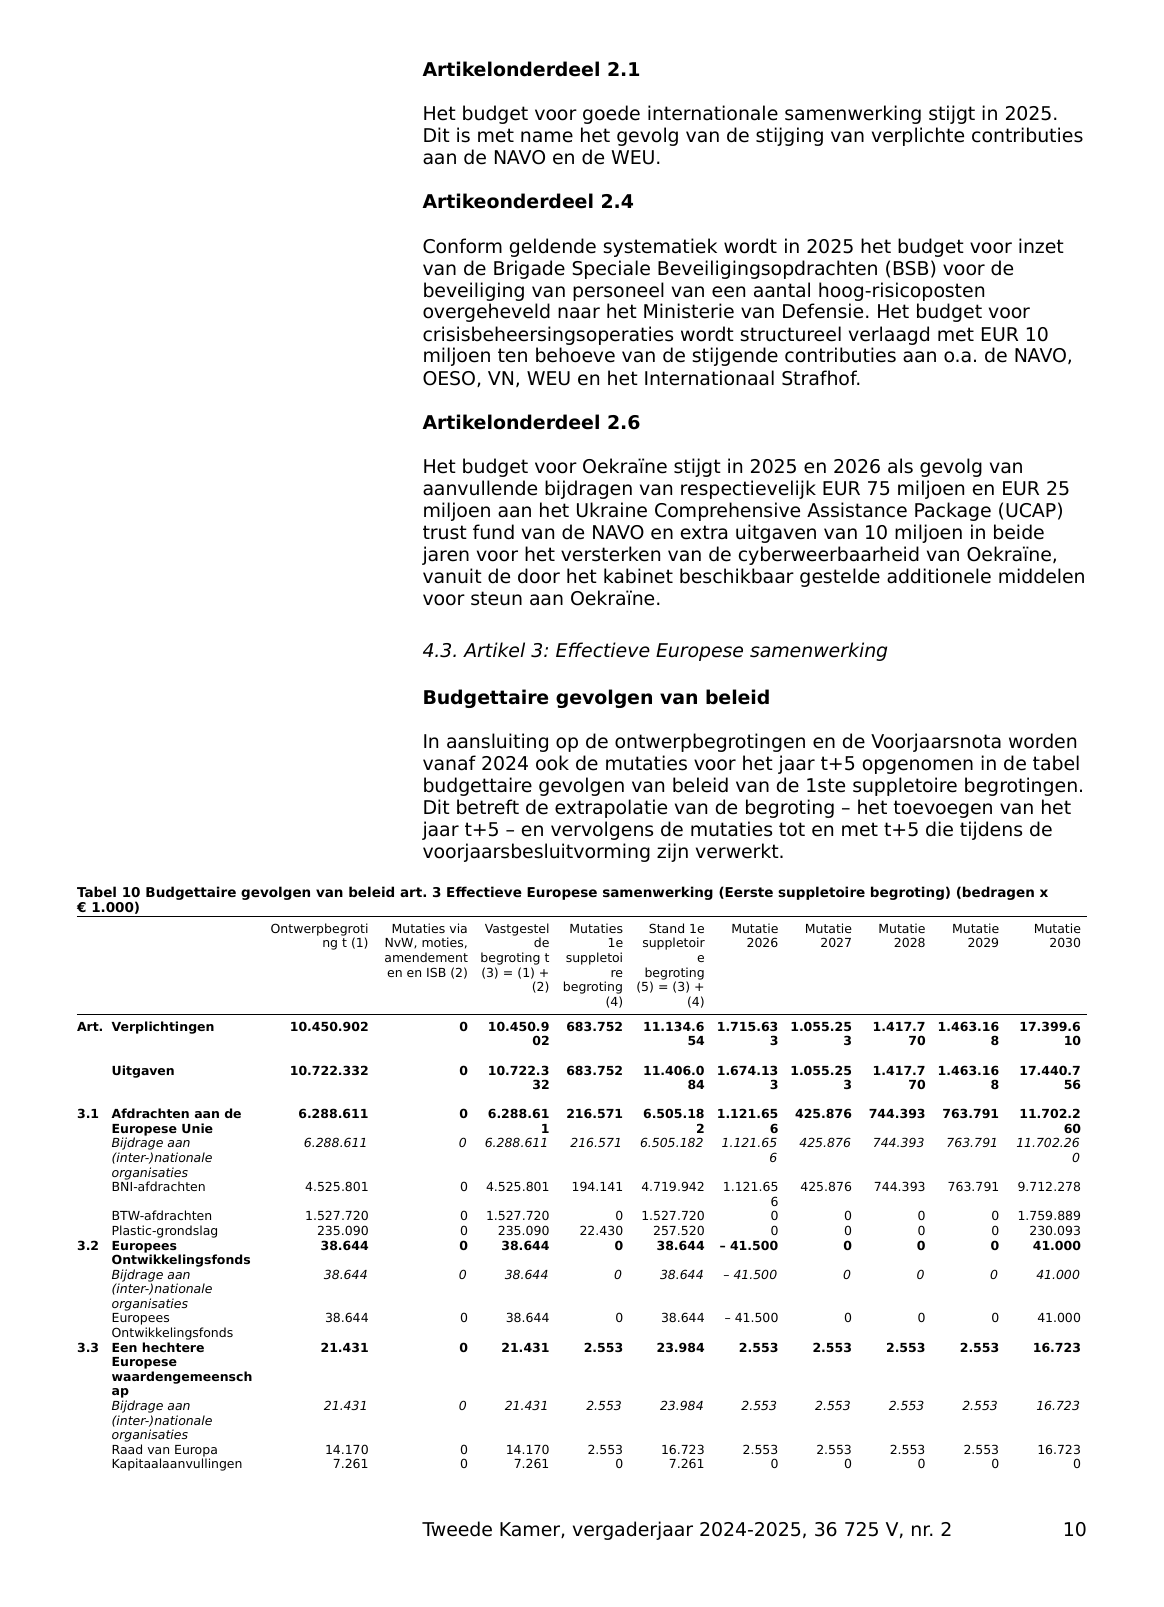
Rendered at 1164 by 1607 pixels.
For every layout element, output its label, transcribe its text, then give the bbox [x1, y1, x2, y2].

table_cell 0 [374, 1311, 474, 1340]
table_cell [784, 1049, 858, 1063]
subtitle Artikelonderdeel 2.1 [422, 59, 1087, 81]
table_cell [106, 917, 261, 1014]
table_cell 2.553 [858, 1340, 931, 1399]
table_cell 9.712.278 [1005, 1180, 1087, 1209]
table_cell 11.702.260 [1005, 1136, 1087, 1180]
table_cell 0 [374, 1399, 474, 1442]
table_cell 235.090 [261, 1224, 374, 1238]
table_cell Bijdrage aan (inter-)nationale organisaties [106, 1268, 261, 1311]
table_cell 1.674.133 [710, 1063, 784, 1092]
table_cell 2.553 [784, 1340, 858, 1399]
table_cell [77, 1209, 106, 1224]
table_cell 6.288.611 [261, 1107, 374, 1136]
table_cell 2.553 [858, 1443, 931, 1457]
table_cell 2.553 [784, 1399, 858, 1442]
table_cell BTW-afdrachten [106, 1209, 261, 1224]
table_cell 0 [858, 1311, 931, 1340]
table_cell 1.527.720 [261, 1209, 374, 1224]
table_cell Mutatie 2030 [1005, 917, 1087, 1014]
table_cell 0 [784, 1224, 858, 1238]
table_cell 14.170 [474, 1443, 555, 1457]
table_cell [858, 1093, 931, 1107]
table_cell 0 [931, 1224, 1005, 1238]
table_cell 0 [374, 1180, 474, 1209]
table_cell 4.525.801 [474, 1180, 555, 1209]
table_cell 38.644 [629, 1311, 710, 1340]
table_cell 6.288.611 [261, 1136, 374, 1180]
table_cell 2.553 [710, 1399, 784, 1442]
table_cell Art. [77, 1015, 106, 1049]
table_cell 2.553 [931, 1399, 1005, 1442]
table_cell 16.723 [1005, 1399, 1087, 1442]
table_cell 7.261 [474, 1457, 555, 1472]
table_cell 38.644 [261, 1311, 374, 1340]
table_cell 1.463.168 [931, 1015, 1005, 1049]
table_cell [474, 1049, 555, 1063]
table_cell 14.170 [261, 1443, 374, 1457]
table_cell 0 [710, 1457, 784, 1472]
table_cell Vastgestelde begroting t (3) = (1) + (2) [474, 917, 555, 1014]
table_cell 0 [858, 1238, 931, 1267]
table_cell 41.000 [1005, 1238, 1087, 1267]
table_cell 216.571 [555, 1136, 629, 1180]
table_cell 2.553 [555, 1443, 629, 1457]
table_cell 16.723 [1005, 1340, 1087, 1399]
table_cell [1005, 1049, 1087, 1063]
table_cell 10.722.332 [261, 1063, 374, 1092]
table_cell 10.450.902 [261, 1015, 374, 1049]
table_cell 23.984 [629, 1399, 710, 1442]
table_cell [555, 1049, 629, 1063]
table_cell 1.055.253 [784, 1015, 858, 1049]
table_cell 23.984 [629, 1340, 710, 1399]
table_cell [261, 1093, 374, 1107]
subtitle 4.3. Artikel 3: Effectieve Europese samenwerking [422, 639, 1087, 662]
table_cell Stand 1e suppletoire begroting (5) = (3) + (4) [629, 917, 710, 1014]
table_cell 425.876 [784, 1107, 858, 1136]
table_cell [106, 1093, 261, 1107]
table_cell Verplichtingen [106, 1015, 261, 1049]
table_cell 0 [858, 1224, 931, 1238]
table_cell 38.644 [474, 1311, 555, 1340]
table_cell 744.393 [858, 1136, 931, 1180]
table_cell [555, 1093, 629, 1107]
table_cell 0 [374, 1443, 474, 1457]
table_cell 6.505.182 [629, 1107, 710, 1136]
table_cell 0 [374, 1209, 474, 1224]
table_cell 10.722.332 [474, 1063, 555, 1092]
table_cell 4.719.942 [629, 1180, 710, 1209]
table_cell 0 [858, 1209, 931, 1224]
table_cell Bijdrage aan (inter-)nationale organisaties [106, 1399, 261, 1442]
table_cell Mutatie 2029 [931, 917, 1005, 1014]
table_cell Mutaties 1e suppletoire begroting (4) [555, 917, 629, 1014]
table_cell 41.000 [1005, 1311, 1087, 1340]
table_cell 0 [931, 1238, 1005, 1267]
table_cell 0 [1005, 1457, 1087, 1472]
table_cell [77, 1399, 106, 1442]
table_cell 425.876 [784, 1180, 858, 1209]
table_cell [374, 1093, 474, 1107]
table_cell 0 [931, 1311, 1005, 1340]
table_cell [77, 1224, 106, 1238]
table_cell 21.431 [261, 1399, 374, 1442]
table_cell [77, 1311, 106, 1340]
table_cell 3.1 [77, 1107, 106, 1136]
table_cell 0 [710, 1209, 784, 1224]
table_cell Uitgaven [106, 1063, 261, 1092]
table_cell [106, 1049, 261, 1063]
table_cell 1.759.889 [1005, 1209, 1087, 1224]
table_cell [77, 1136, 106, 1180]
table_cell 0 [374, 1340, 474, 1399]
table_cell 0 [555, 1457, 629, 1472]
text Conform geldende systematiek wordt in 2025 het budget voor inzet van de Brigade Speciale Beveiligingsopdrachten (BSB) voor de beveiliging van personeel van een aantal hoog-risicoposten overgeheveld naar het Ministerie van Defensie. Het budget voor crisisbeheersingsoperaties wordt structureel verlaagd met EUR 10 miljoen ten behoeve van de stijgende contributies aan o.a. de NAVO, OESO, VN, WEU en het Internationaal Strafhof. [422, 236, 1087, 389]
table_cell 0 [374, 1268, 474, 1311]
table_cell 2.553 [710, 1340, 784, 1399]
table_cell 744.393 [858, 1180, 931, 1209]
table_cell 763.791 [931, 1107, 1005, 1136]
table_cell 0 [555, 1238, 629, 1267]
table_cell 744.393 [858, 1107, 931, 1136]
table_cell [931, 1093, 1005, 1107]
text Het budget voor goede internationale samenwerking stijgt in 2025. Dit is met name het gevolg van de stijging van verplichte contributies aan de NAVO en de WEU. [422, 103, 1087, 169]
table_cell [1005, 1093, 1087, 1107]
table_cell 0 [555, 1209, 629, 1224]
table_cell 11.134.654 [629, 1015, 710, 1049]
table_cell 230.093 [1005, 1224, 1087, 1238]
table_cell 0 [784, 1238, 858, 1267]
table_cell 1.417.770 [858, 1015, 931, 1049]
table_cell [77, 1443, 106, 1457]
table_cell 0 [374, 1457, 474, 1472]
table_cell 4.525.801 [261, 1180, 374, 1209]
table_cell 38.644 [261, 1268, 374, 1311]
table_cell [77, 917, 106, 1014]
table_cell 10.450.902 [474, 1015, 555, 1049]
table_cell Mutaties via NvW, moties, amendementen en ISB (2) [374, 917, 474, 1014]
table_cell 1.527.720 [629, 1209, 710, 1224]
table_cell 7.261 [261, 1457, 374, 1472]
table_cell 21.431 [261, 1340, 374, 1399]
table_cell Afdrachten aan de Europese Unie [106, 1107, 261, 1136]
table_cell 763.791 [931, 1180, 1005, 1209]
table_cell [77, 1063, 106, 1092]
table_cell 0 [784, 1268, 858, 1311]
table_cell 17.440.756 [1005, 1063, 1087, 1092]
table_cell 0 [374, 1107, 474, 1136]
table_cell 1.715.633 [710, 1015, 784, 1049]
subtitle Budgettaire gevolgen van beleid [422, 687, 1087, 708]
table_cell 194.141 [555, 1180, 629, 1209]
table_cell [710, 1093, 784, 1107]
table_cell 0 [931, 1268, 1005, 1311]
table_cell 0 [374, 1136, 474, 1180]
table_cell 0 [374, 1224, 474, 1238]
table_cell [374, 1049, 474, 1063]
table_cell 2.553 [555, 1340, 629, 1399]
table_cell [77, 1093, 106, 1107]
table_cell 16.723 [1005, 1443, 1087, 1457]
table_cell Raad van Europa [106, 1443, 261, 1457]
subtitle Artikeonderdeel 2.4 [422, 191, 1087, 213]
table_cell [629, 1093, 710, 1107]
table_cell 3.3 [77, 1340, 106, 1399]
table_cell 0 [784, 1311, 858, 1340]
table_cell [77, 1268, 106, 1311]
table_cell 1.417.770 [858, 1063, 931, 1092]
table_cell [710, 1049, 784, 1063]
table_cell 11.406.084 [629, 1063, 710, 1092]
table_cell 6.505.182 [629, 1136, 710, 1180]
table_cell 0 [784, 1457, 858, 1472]
table_cell 683.752 [555, 1015, 629, 1049]
table_cell Europees Ontwikkelingsfonds [106, 1238, 261, 1267]
table_cell 1.121.656 [710, 1107, 784, 1136]
table_cell 0 [374, 1063, 474, 1092]
table_cell 0 [555, 1268, 629, 1311]
table_cell 1.121.656 [710, 1136, 784, 1180]
table_cell 0 [931, 1457, 1005, 1472]
table_cell 2.553 [931, 1443, 1005, 1457]
table_cell Mutatie 2028 [858, 917, 931, 1014]
table_cell 2.553 [555, 1399, 629, 1442]
table_cell 38.644 [474, 1268, 555, 1311]
table_cell [261, 1049, 374, 1063]
table_cell 38.644 [261, 1238, 374, 1267]
table_cell – 41.500 [710, 1238, 784, 1267]
table_cell 0 [931, 1209, 1005, 1224]
table_cell 0 [555, 1311, 629, 1340]
table_header Tabel 10 Budgettaire gevolgen van beleid art. 3 Effectieve Europese samenwerking (Eerste suppletoire begroting) (bedragen x € 1.000) [77, 885, 1087, 916]
table_cell 21.431 [474, 1340, 555, 1399]
table_cell [77, 1049, 106, 1063]
table_cell 0 [710, 1224, 784, 1238]
table_cell 7.261 [629, 1457, 710, 1472]
table_cell – 41.500 [710, 1311, 784, 1340]
table_cell Plastic-grondslag [106, 1224, 261, 1238]
table_cell 0 [858, 1268, 931, 1311]
table_cell – 41.500 [710, 1268, 784, 1311]
table_cell 235.090 [474, 1224, 555, 1238]
table_cell 2.553 [710, 1443, 784, 1457]
table_cell 38.644 [629, 1238, 710, 1267]
table_cell [77, 1457, 106, 1472]
subtitle Artikelonderdeel 2.6 [422, 412, 1087, 433]
table_cell 41.000 [1005, 1268, 1087, 1311]
text Het budget voor Oekraïne stijgt in 2025 en 2026 als gevolg van aanvullende bijdragen van respectievelijk EUR 75 miljoen en EUR 25 miljoen aan het Ukraine Comprehensive Assistance Package (UCAP) trust fund van de NAVO en extra uitgaven van 10 miljoen in beide jaren voor het versterken van de cyberweerbaarheid van Oekraïne, vanuit de door het kabinet beschikbaar gestelde additionele middelen voor steun aan Oekraïne. [422, 456, 1087, 609]
table_cell Ontwerpbegroting t (1) [261, 917, 374, 1014]
table_cell Europees Ontwikkelingsfonds [106, 1311, 261, 1340]
table_cell 17.399.610 [1005, 1015, 1087, 1049]
table_cell 2.553 [784, 1443, 858, 1457]
table_cell 0 [858, 1457, 931, 1472]
text In aansluiting op de ontwerpbegrotingen en de Voorjaarsnota worden vanaf 2024 ook de mutaties voor het jaar t+5 opgenomen in de tabel budgettaire gevolgen van beleid van de 1ste suppletoire begrotingen. Dit betreft de extrapolatie van de begroting – het toevoegen van het jaar t+5 – en vervolgens de mutaties tot en met t+5 die tĳdens de voorjaarsbesluitvorming zĳn verwerkt. [422, 731, 1087, 863]
table_cell 38.644 [629, 1268, 710, 1311]
table_cell Bijdrage aan (inter-)nationale organisaties [106, 1136, 261, 1180]
table_cell [474, 1093, 555, 1107]
table_cell 2.553 [858, 1399, 931, 1442]
table_cell 425.876 [784, 1136, 858, 1180]
table_cell 6.288.611 [474, 1107, 555, 1136]
table_cell [784, 1093, 858, 1107]
table_cell 0 [374, 1238, 474, 1267]
table_cell 6.288.611 [474, 1136, 555, 1180]
table_cell 763.791 [931, 1136, 1005, 1180]
table_cell Kapitaalaanvullingen [106, 1457, 261, 1472]
table_cell [931, 1049, 1005, 1063]
table_cell 2.553 [931, 1340, 1005, 1399]
table_cell 216.571 [555, 1107, 629, 1136]
table_cell 11.702.260 [1005, 1107, 1087, 1136]
table_cell 3.2 [77, 1238, 106, 1267]
table_cell 0 [784, 1209, 858, 1224]
table_cell 1.527.720 [474, 1209, 555, 1224]
table_cell 16.723 [629, 1443, 710, 1457]
table_cell [629, 1049, 710, 1063]
table_cell 1.055.253 [784, 1063, 858, 1092]
table_cell 38.644 [474, 1238, 555, 1267]
table_cell BNI-afdrachten [106, 1180, 261, 1209]
table_cell 1.463.168 [931, 1063, 1005, 1092]
table_cell 22.430 [555, 1224, 629, 1238]
table_cell 1.121.656 [710, 1180, 784, 1209]
table_cell Mutatie 2027 [784, 917, 858, 1014]
table_cell 21.431 [474, 1399, 555, 1442]
table_cell 257.520 [629, 1224, 710, 1238]
table_cell Een hechtere Europese waardengemeenschap [106, 1340, 261, 1399]
table_cell 0 [374, 1015, 474, 1049]
table_cell Mutatie 2026 [710, 917, 784, 1014]
table_cell 683.752 [555, 1063, 629, 1092]
table_cell [858, 1049, 931, 1063]
table_cell [77, 1180, 106, 1209]
